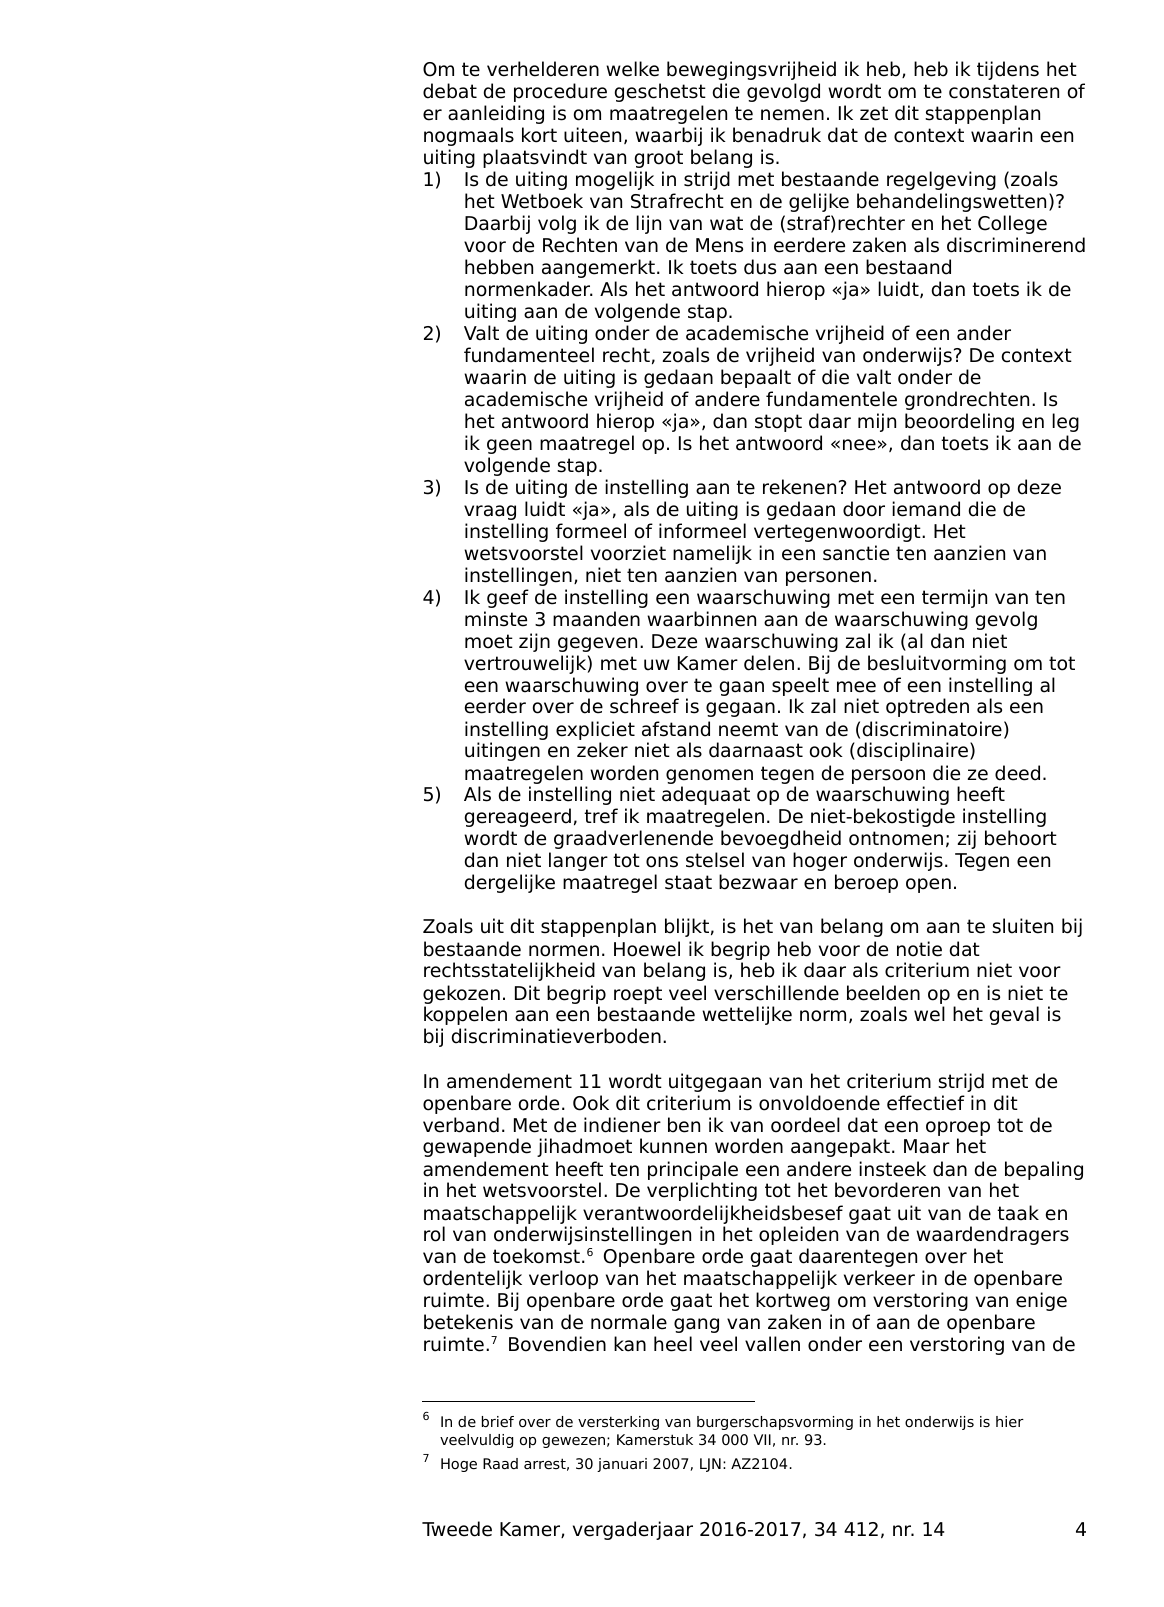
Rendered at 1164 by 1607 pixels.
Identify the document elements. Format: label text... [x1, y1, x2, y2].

text Hoge Raad arrest, 30 januari 2007, LJN: AZ2104. [422, 1452, 1087, 1474]
text Zoals uit dit stappenplan blijkt, is het van belang om aan te sluiten bij bestaande normen. Hoewel ik begrip heb voor de notie dat rechtsstatelijkheid van belang is, heb ik daar als criterium niet voor gekozen. Dit begrip roept veel verschillende beelden op en is niet te koppelen aan een bestaande wettelijke norm, zoals wel het geval is bij discriminatieverboden. [422, 916, 1087, 1048]
text 4) Ik geef de instelling een waarschuwing met een termijn van ten minste 3 maanden waarbinnen aan de waarschuwing gevolg moet zijn gegeven. Deze waarschuwing zal ik (al dan niet vertrouwelijk) met uw Kamer delen. Bij de besluitvorming om tot een waarschuwing over te gaan speelt mee of een instelling al eerder over de schreef is gegaan. Ik zal niet optreden als een instelling expliciet afstand neemt van de (discriminatoire) uitingen en zeker niet als daarnaast ook (disciplinaire) maatregelen worden genomen tegen de persoon die ze deed. [422, 587, 1087, 784]
text Om te verhelderen welke bewegingsvrijheid ik heb, heb ik tijdens het debat de procedure geschetst die gevolgd wordt om te constateren of er aanleiding is om maatregelen te nemen. Ik zet dit stappenplan nogmaals kort uiteen, waarbij ik benadruk dat de context waarin een uiting plaatsvindt van groot belang is. [422, 59, 1087, 169]
text 1) Is de uiting mogelijk in strijd met bestaande regelgeving (zoals het Wetboek van Strafrecht en de gelijke behandelingswetten)? Daarbij volg ik de lijn van wat de (straf)rechter en het College voor de Rechten van de Mens in eerdere zaken als discriminerend hebben aangemerkt. Ik toets dus aan een bestaand normenkader. Als het antwoord hierop «ja» luidt, dan toets ik de uiting aan de volgende stap. [422, 169, 1087, 323]
text In de brief over de versterking van burgerschapsvorming in het onderwijs is hier veelvuldig op gewezen; Kamerstuk 34 000 VII, nr. 93. [422, 1410, 1087, 1449]
text 3) Is de uiting de instelling aan te rekenen? Het antwoord op deze vraag luidt «ja», als de uiting is gedaan door iemand die de instelling formeel of informeel vertegenwoordigt. Het wetsvoorstel voorziet namelijk in een sanctie ten aanzien van instellingen, niet ten aanzien van personen. [422, 477, 1087, 587]
text 2) Valt de uiting onder de academische vrijheid of een ander fundamenteel recht, zoals de vrijheid van onderwijs? De context waarin de uiting is gedaan bepaalt of die valt onder de academische vrijheid of andere fundamentele grondrechten. Is het antwoord hierop «ja», dan stopt daar mijn beoordeling en leg ik geen maatregel op. Is het antwoord «nee», dan toets ik aan de volgende stap. [422, 323, 1087, 477]
text 5) Als de instelling niet adequaat op de waarschuwing heeft gereageerd, tref ik maatregelen. De niet-bekostigde instelling wordt de graadverlenende bevoegdheid ontnomen; zij behoort dan niet langer tot ons stelsel van hoger onderwijs. Tegen een dergelijke maatregel staat bezwaar en beroep open. [422, 784, 1087, 894]
text In amendement 11 wordt uitgegaan van het criterium strijd met de openbare orde. Ook dit criterium is onvoldoende effectief in dit verband. Met de indiener ben ik van oordeel dat een oproep tot de gewapende jihadmoet kunnen worden aangepakt. Maar het amendement heeft ten principale een andere insteek dan de bepaling in het wetsvoorstel. De verplichting tot het bevorderen van het maatschappelijk verantwoordelijkheidsbesef gaat uit van de taak en rol van onderwijsinstellingen in het opleiden van de waardendragers van de toekomst. Openbare orde gaat daarentegen over het ordentelijk verloop van het maatschappelijk verkeer in de openbare ruimte. Bij openbare orde gaat het kortweg om verstoring van enige betekenis van de normale gang van zaken in of aan de openbare ruimte. Bovendien kan heel veel vallen onder een verstoring van de [422, 1071, 1087, 1356]
